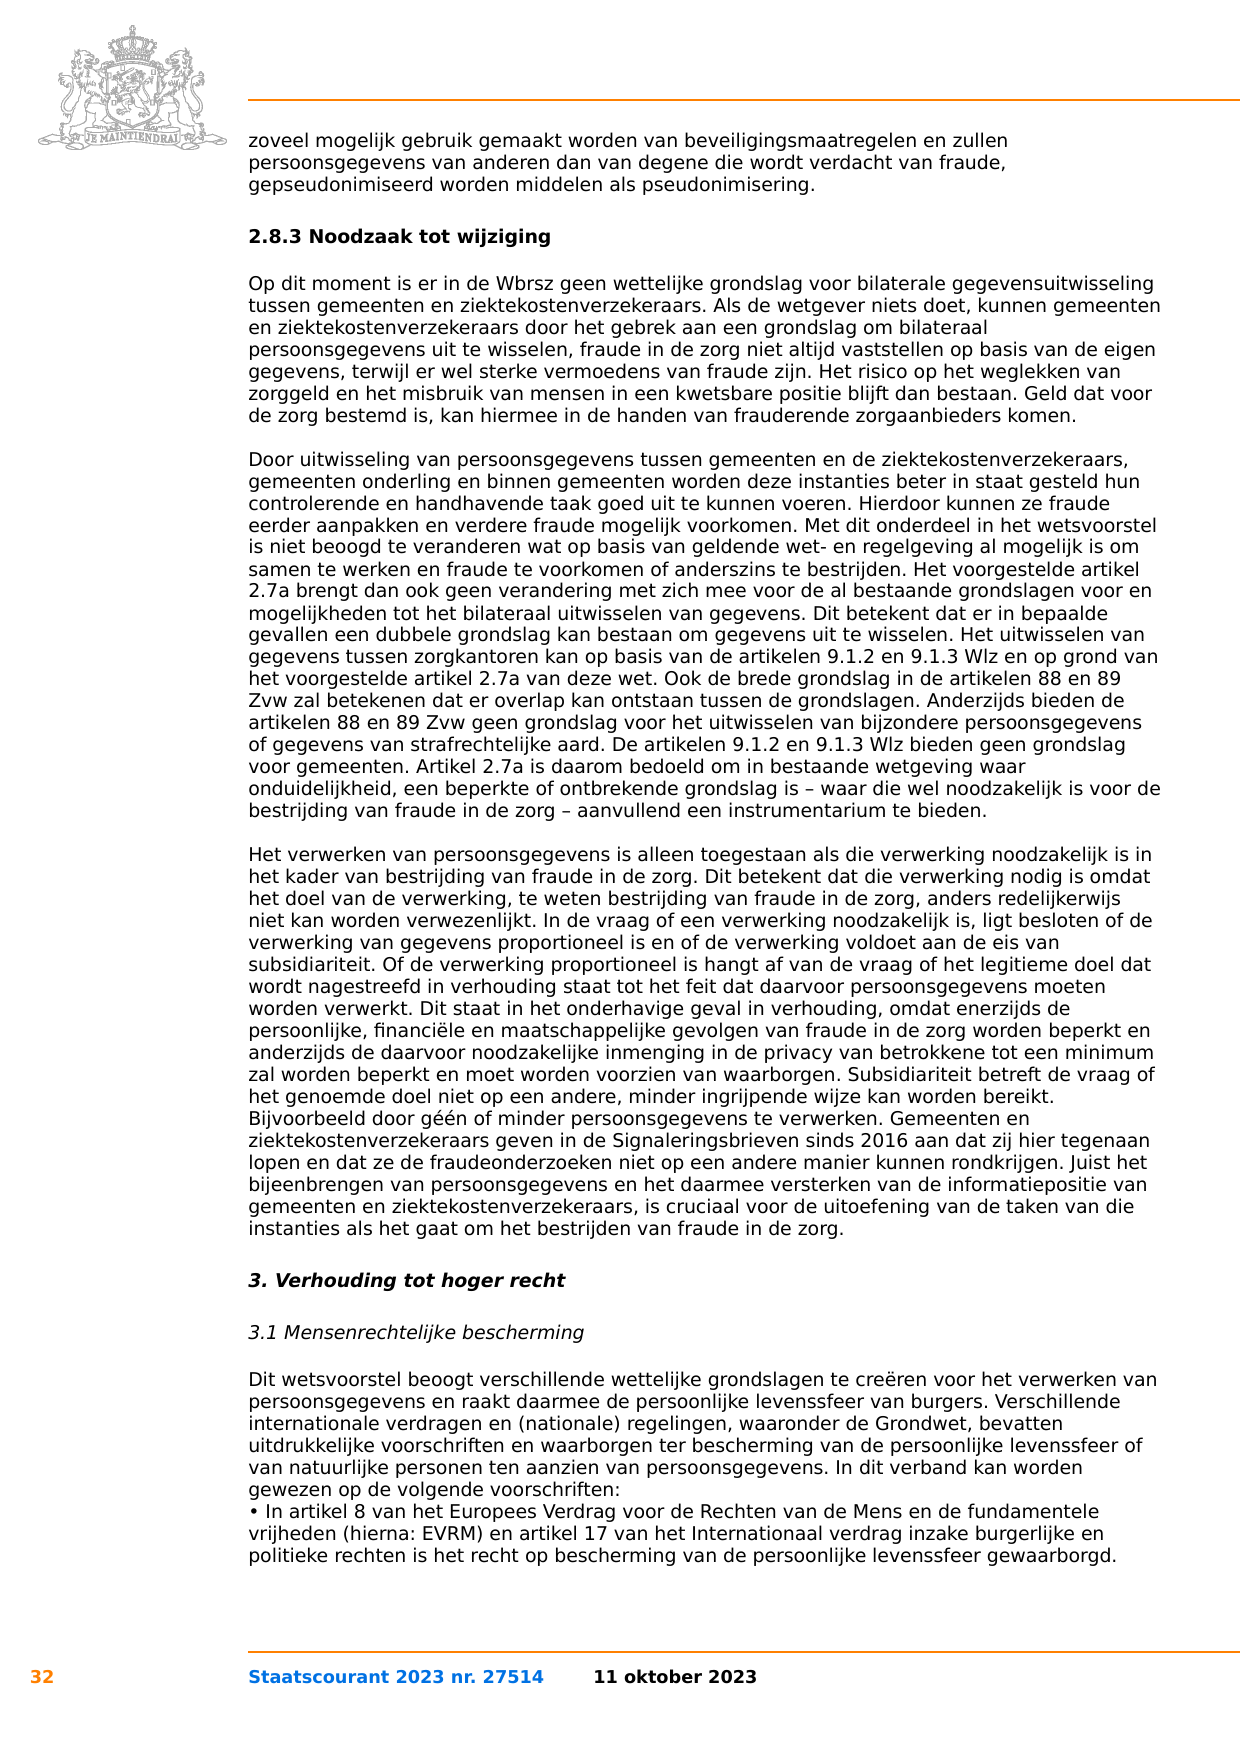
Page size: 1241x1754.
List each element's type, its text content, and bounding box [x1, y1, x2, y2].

text • In artikel 8 van het Europees Verdrag voor de Rechten van de Mens en de fundamentele vrijheden (hierna: EVRM) en artikel 17 van het Internationaal verdrag inzake burgerlijke en politieke rechten is het recht op bescherming van de persoonlijke levenssfeer gewaarborgd. [248, 1501, 1163, 1566]
text Op dit moment is er in de Wbrsz geen wettelijke grondslag voor bilaterale gegevensuitwisseling tussen gemeenten en ziektekostenverzekeraars. Als de wetgever niets doet, kunnen gemeenten en ziektekostenverzekeraars door het gebrek aan een grondslag om bilateraal persoonsgegevens uit te wisselen, fraude in de zorg niet altijd vaststellen op basis van de eigen gegevens, terwijl er wel sterke vermoedens van fraude zijn. Het risico op het weglekken van zorggeld en het misbruik van mensen in een kwetsbare positie blijft dan bestaan. Geld dat voor de zorg bestemd is, kan hiermee in de handen van frauderende zorgaanbieders komen. [248, 273, 1163, 427]
subtitle 2.8.3 Noodzaak tot wijziging [248, 226, 1163, 248]
text Dit wetsvoorstel beoogt verschillende wettelijke grondslagen te creëren voor het verwerken van persoonsgegevens en raakt daarmee de persoonlijke levenssfeer van burgers. Verschillende internationale verdragen en (nationale) regelingen, waaronder de Grondwet, bevatten uitdrukkelijke voorschriften en waarborgen ter bescherming van de persoonlijke levenssfeer of van natuurlijke personen ten aanzien van persoonsgegevens. In dit verband kan worden gewezen op de volgende voorschriften: [248, 1369, 1163, 1501]
text zoveel mogelijk gebruik gemaakt worden van beveiligingsmaatregelen en zullen persoonsgegevens van anderen dan van degene die wordt verdacht van fraude, gepseudonimiseerd worden middelen als pseudonimisering. [248, 130, 1163, 196]
picture [38, 25, 227, 150]
subtitle 3.1 Mensenrechtelijke bescherming [248, 1322, 1163, 1344]
subtitle 3. Verhouding tot hoger recht [248, 1270, 1163, 1292]
text Het verwerken van persoonsgegevens is alleen toegestaan als die verwerking noodzakelijk is in het kader van bestrijding van fraude in de zorg. Dit betekent dat die verwerking nodig is omdat het doel van de verwerking, te weten bestrijding van fraude in de zorg, anders redelijkerwijs niet kan worden verwezenlijkt. In de vraag of een verwerking noodzakelijk is, ligt besloten of de verwerking van gegevens proportioneel is en of de verwerking voldoet aan de eis van subsidiariteit. Of de verwerking proportioneel is hangt af van de vraag of het legitieme doel dat wordt nagestreefd in verhouding staat tot het feit dat daarvoor persoonsgegevens moeten worden verwerkt. Dit staat in het onderhavige geval in verhouding, omdat enerzijds de persoonlijke, financiële en maatschappelijke gevolgen van fraude in de zorg worden beperkt en anderzijds de daarvoor noodzakelijke inmenging in de privacy van betrokkene tot een minimum zal worden beperkt en moet worden voorzien van waarborgen. Subsidiariteit betreft de vraag of het genoemde doel niet op een andere, minder ingrijpende wijze kan worden bereikt. Bijvoorbeeld door géén of minder persoonsgegevens te verwerken. Gemeenten en ziektekostenverzekeraars geven in de Signaleringsbrieven sinds 2016 aan dat zij hier tegenaan lopen en dat ze de fraudeonderzoeken niet op een andere manier kunnen rondkrijgen. Juist het bijeenbrengen van persoonsgegevens en het daarmee versterken van de informatiepositie van gemeenten en ziektekostenverzekeraars, is cruciaal voor de uitoefening van de taken van die instanties als het gaat om het bestrijden van fraude in de zorg. [248, 844, 1163, 1240]
text Door uitwisseling van persoonsgegevens tussen gemeenten en de ziektekostenverzekeraars, gemeenten onderling en binnen gemeenten worden deze instanties beter in staat gesteld hun controlerende en handhavende taak goed uit te kunnen voeren. Hierdoor kunnen ze fraude eerder aanpakken en verdere fraude mogelijk voorkomen. Met dit onderdeel in het wetsvoorstel is niet beoogd te veranderen wat op basis van geldende wet- en regelgeving al mogelijk is om samen te werken en fraude te voorkomen of anderszins te bestrijden. Het voorgestelde artikel 2.7a brengt dan ook geen verandering met zich mee voor de al bestaande grondslagen voor en mogelijkheden tot het bilateraal uitwisselen van gegevens. Dit betekent dat er in bepaalde gevallen een dubbele grondslag kan bestaan om gegevens uit te wisselen. Het uitwisselen van gegevens tussen zorgkantoren kan op basis van de artikelen 9.1.2 en 9.1.3 Wlz en op grond van het voorgestelde artikel 2.7a van deze wet. Ook de brede grondslag in de artikelen 88 en 89 Zvw zal betekenen dat er overlap kan ontstaan tussen de grondslagen. Anderzijds bieden de artikelen 88 en 89 Zvw geen grondslag voor het uitwisselen van bijzondere persoonsgegevens of gegevens van strafrechtelijke aard. De artikelen 9.1.2 en 9.1.3 Wlz bieden geen grondslag voor gemeenten. Artikel 2.7a is daarom bedoeld om in bestaande wetgeving waar onduidelijkheid, een beperkte of ontbrekende grondslag is – waar die wel noodzakelijk is voor de bestrijding van fraude in de zorg – aanvullend een instrumentarium te bieden. [248, 448, 1163, 822]
